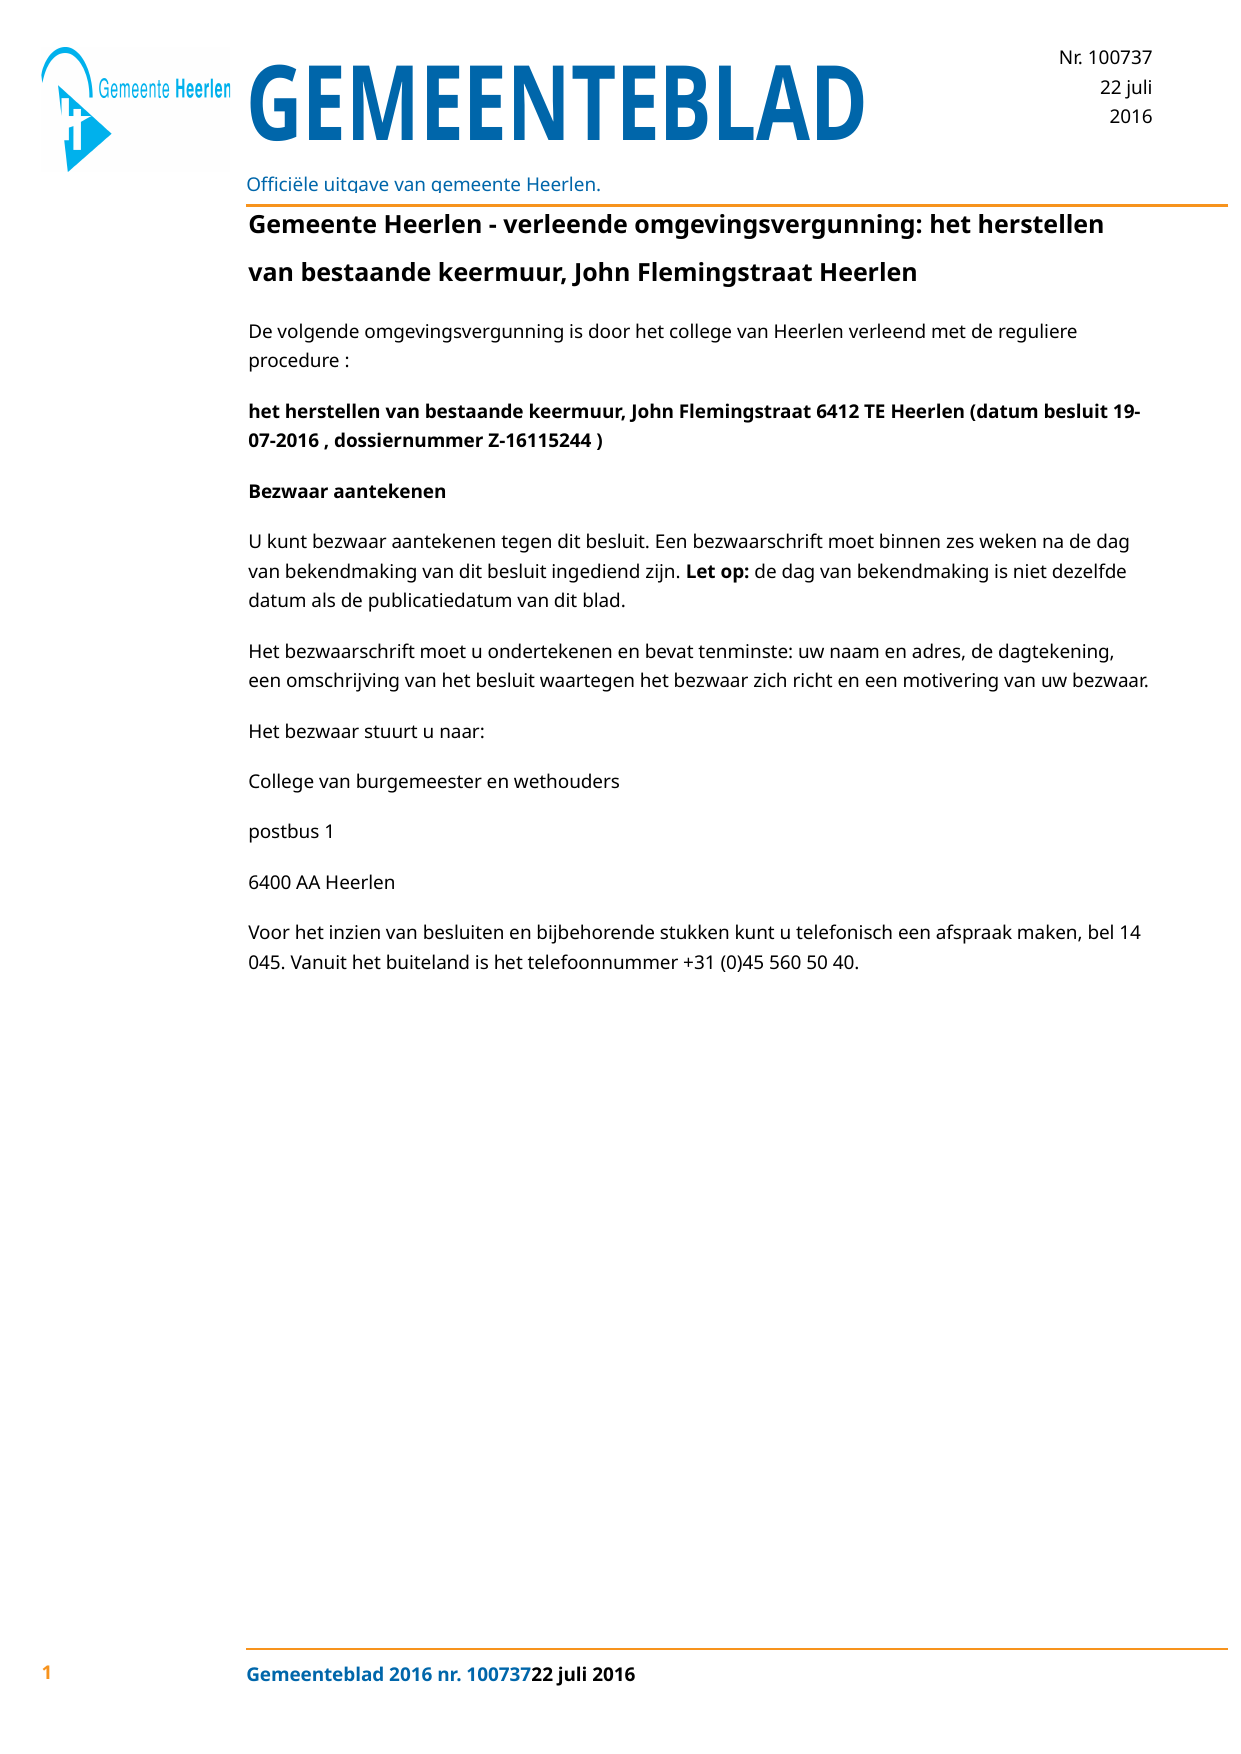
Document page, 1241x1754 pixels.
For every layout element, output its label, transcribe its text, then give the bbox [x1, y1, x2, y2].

text Het bezwaar stuurt u naar: [248, 718, 1152, 744]
picture [41, 47, 231, 172]
text postbus 1 [248, 819, 1152, 844]
text 6400 AA Heerlen [248, 869, 1152, 895]
picture [41, 47, 58, 70]
text Gemeente Heerlen - verleende omgevingsvergunning: het herstellen van bestaande keermuur, John Flemingstraat Heerlen [248, 207, 1152, 288]
text Bezwaar aantekenen [248, 478, 1152, 504]
text U kunt bezwaar aantekenen tegen dit besluit. Een bezwaarschrift moet binnen zes weken na de dag van bekendmaking van dit besluit ingediend zijn. Let op: de dag van bekendmaking is niet dezelfde datum als de publicatiedatum van dit blad. [248, 528, 1152, 613]
text College van burgemeester en wethouders [248, 768, 1152, 794]
text De volgende omgevingsvergunning is door het college van Heerlen verleend met de reguliere procedure : [248, 318, 1152, 373]
text Het bezwaarschrift moet u ondertekenen en bevat tenminste: uw naam en adres, de dagtekening, een omschrijving van het besluit waartegen het bezwaar zich richt en een motivering van uw bezwaar. [248, 638, 1152, 693]
text het herstellen van bestaande keermuur, John Flemingstraat 6412 TE Heerlen (datum besluit 19-07-2016 , dossiernummer Z-16115244 ) [248, 398, 1152, 453]
text Voor het inzien van besluiten en bijbehorende stukken kunt u telefonisch een afspraak maken, bel 14 045. Vanuit het buiteland is het telefoonnummer +31 (0)45 560 50 40. [248, 919, 1152, 975]
